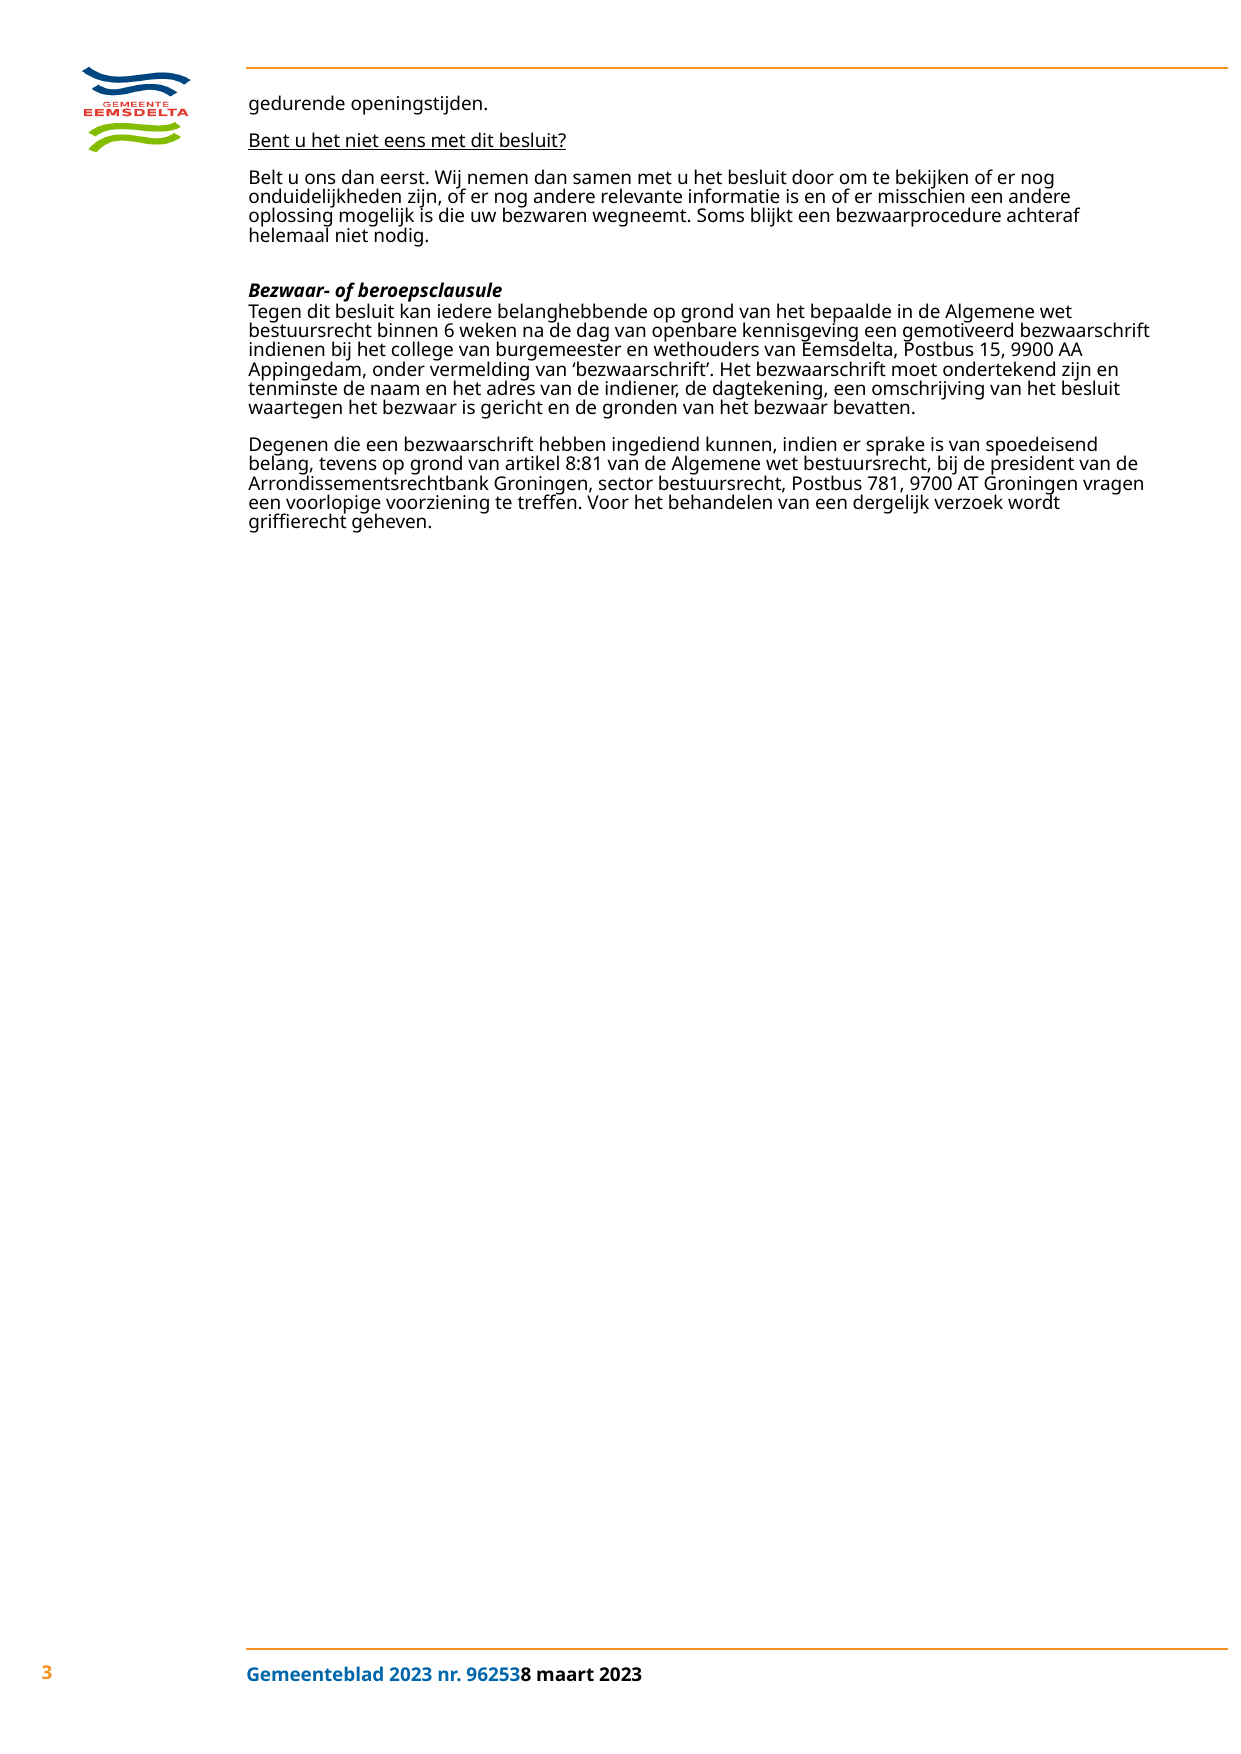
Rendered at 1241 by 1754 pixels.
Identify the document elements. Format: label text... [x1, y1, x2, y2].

text Bent u het niet eens met dit besluit? [248, 132, 1152, 151]
picture [41, 47, 231, 172]
text Tegen dit besluit kan iedere belanghebbende op grond van het bepaalde in de Algemene wet bestuursrecht binnen 6 weken na de dag van openbare kennisgeving een gemotiveerd bezwaarschrift indienen bij het college van burgemeester en wethouders van Eemsdelta, Postbus 15, 9900 AA Appingedam, onder vermelding van ‘bezwaarschrift’. Het bezwaarschrift moet ondertekend zijn en tenminste de naam en het adres van de indiener, de dagtekening, een omschrijving van het besluit waartegen het bezwaar is gericht en de gronden van het bezwaar bevatten. [248, 303, 1152, 418]
text Belt u ons dan eerst. Wij nemen dan samen met u het besluit door om te bekijken of er nog onduidelijkheden zijn, of er nog andere relevante informatie is en of er misschien een andere oplossing mogelijk is die uw bezwaren wegneemt. Soms blijkt een bezwaarprocedure achteraf helemaal niet nodig. [248, 169, 1152, 246]
text gedurende openingstijden. [248, 95, 1152, 114]
text Degenen die een bezwaarschrift hebben ingediend kunnen, indien er sprake is van spoedeisend belang, tevens op grond van artikel 8:81 van de Algemene wet bestuursrecht, bij de president van de Arrondissementsrechtbank Groningen, sector bestuursrecht, Postbus 781, 9700 AT Groningen vragen een voorlopige voorziening te treffen. Voor het behandelen van een dergelijk verzoek wordt griffierecht geheven. [248, 436, 1152, 532]
text Bezwaar- of beroepsclausule [248, 277, 1152, 303]
